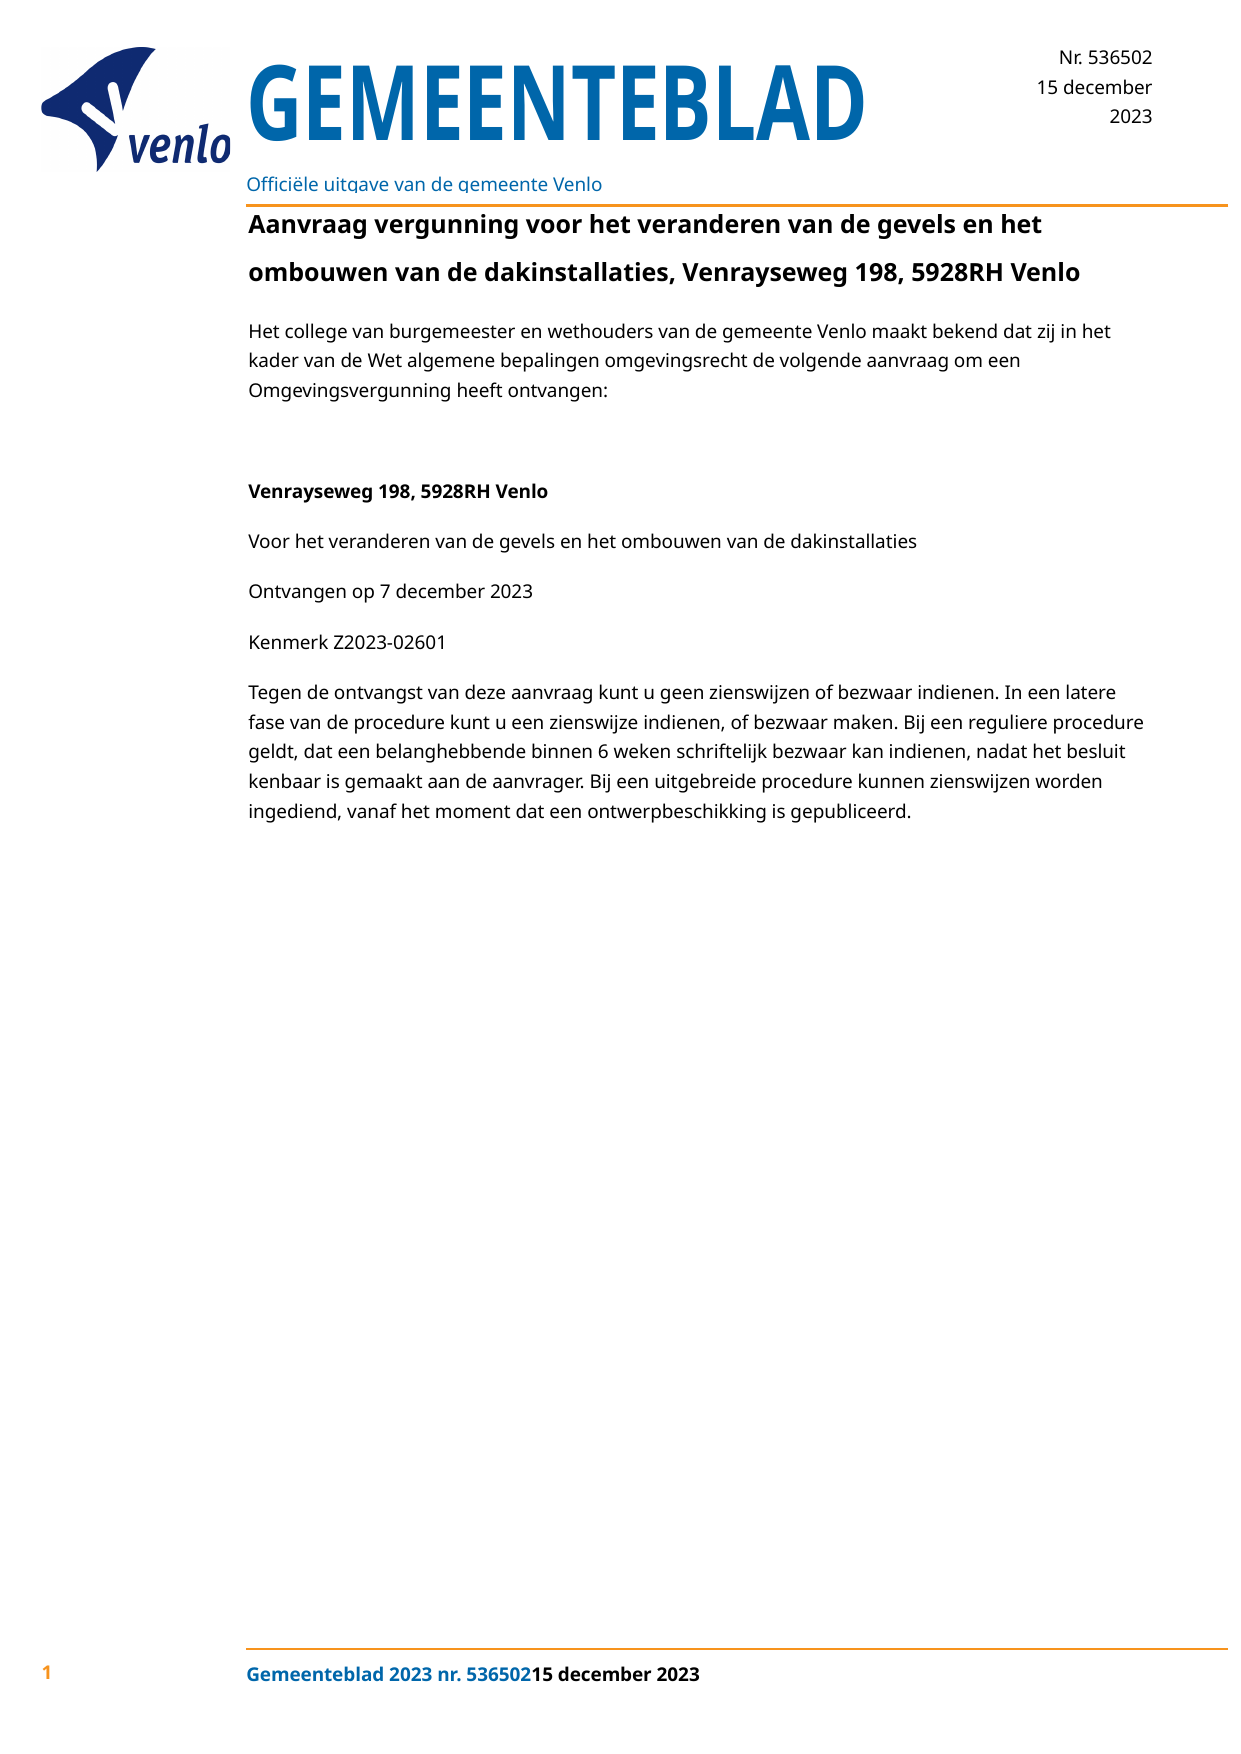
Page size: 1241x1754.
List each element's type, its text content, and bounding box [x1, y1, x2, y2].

text Ontvangen op 7 december 2023 [248, 579, 1152, 604]
picture [41, 47, 231, 172]
text Tegen de ontvangst van deze aanvraag kunt u geen zienswijzen of bezwaar indienen. In een latere fase van de procedure kunt u een zienswijze indienen, of bezwaar maken. Bij een reguliere procedure geldt, dat een belanghebbende binnen 6 weken schriftelijk bezwaar kan indienen, nadat het besluit kenbaar is gemaakt aan de aanvrager. Bij een uitgebreide procedure kunnen zienswijzen worden ingediend, vanaf het moment dat een ontwerpbeschikking is gepubliceerd. [248, 679, 1152, 824]
text Het college van burgemeester en wethouders van de gemeente Venlo maakt bekend dat zij in het kader van de Wet algemene bepalingen omgevingsrecht de volgende aanvraag om een Omgevingsvergunning heeft ontvangen: [248, 318, 1152, 403]
text Kenmerk Z2023-02601 [248, 629, 1152, 655]
text Aanvraag vergunning voor het veranderen van de gevels en het ombouwen van de dakinstallaties, Venrayseweg 198, 5928RH Venlo [248, 207, 1152, 288]
text Venrayseweg 198, 5928RH Venlo [248, 478, 1152, 504]
text Voor het veranderen van de gevels en het ombouwen van de dakinstallaties [248, 528, 1152, 554]
